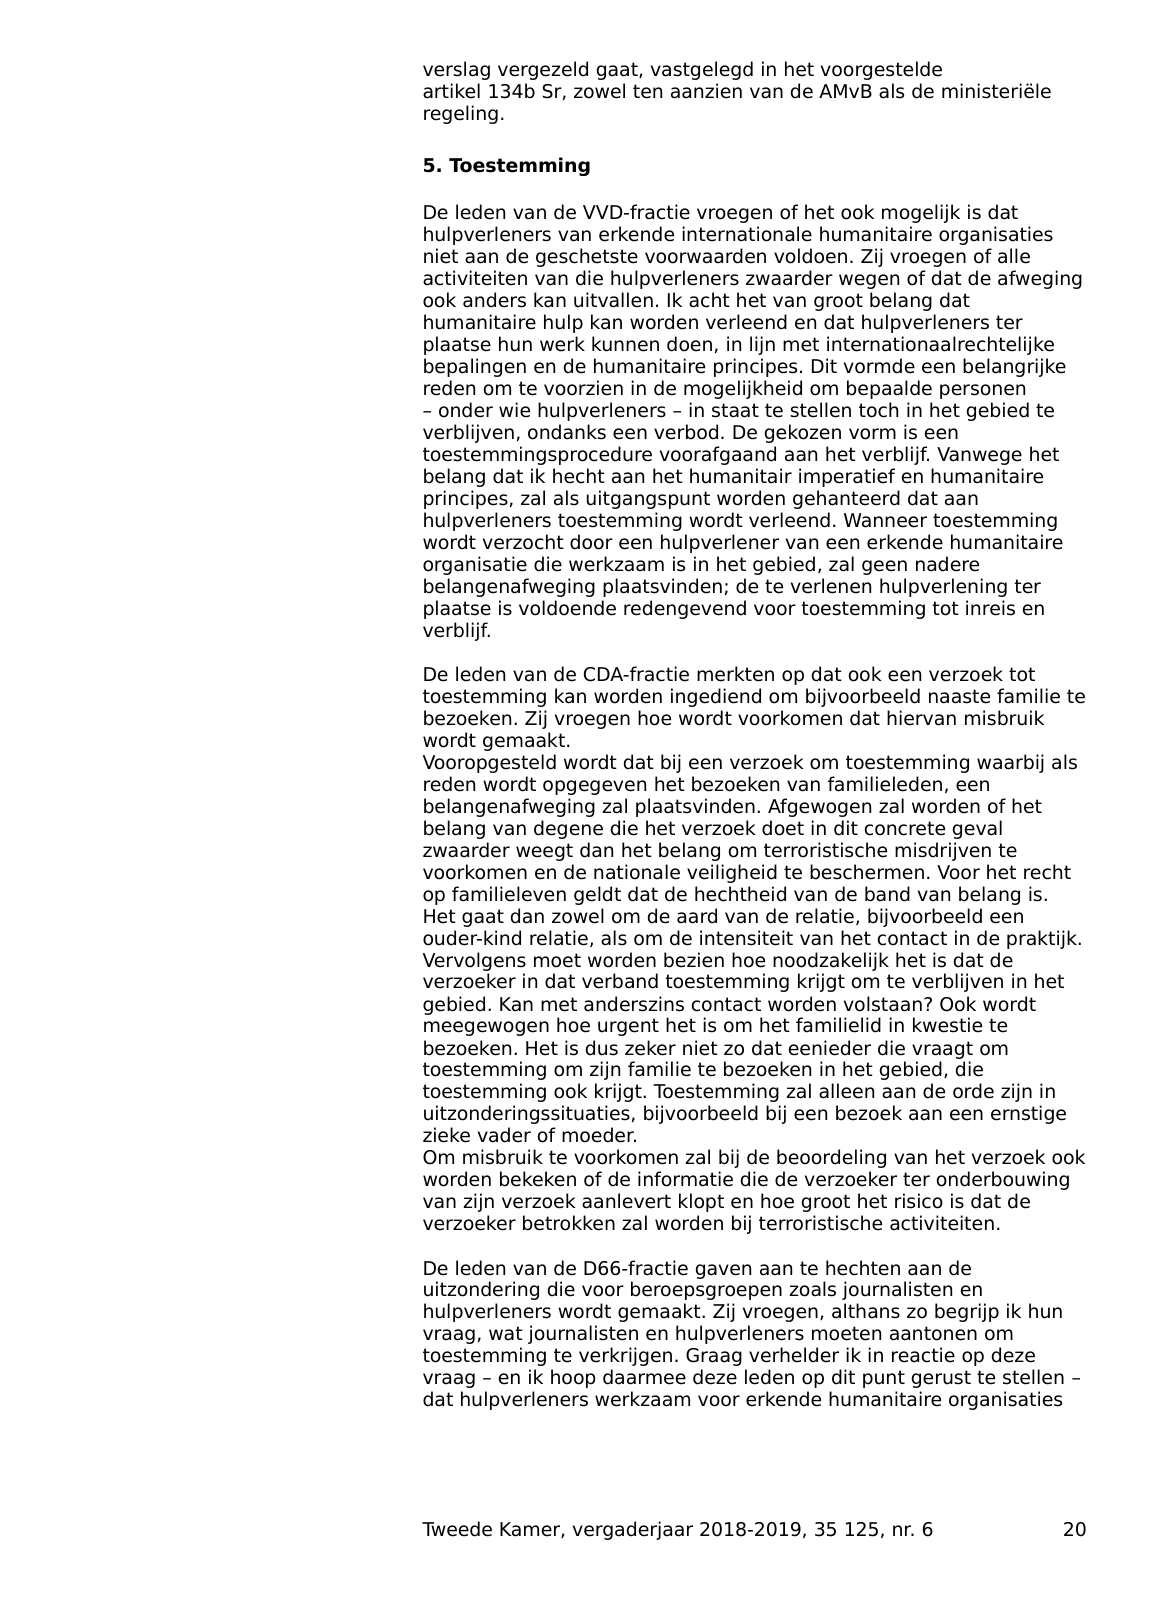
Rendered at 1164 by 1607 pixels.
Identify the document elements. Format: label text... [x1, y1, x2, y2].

subtitle 5. Toestemming [422, 155, 1087, 177]
text De leden van de CDA-fractie merkten op dat ook een verzoek tot toestemming kan worden ingediend om bijvoorbeeld naaste familie te bezoeken. Zij vroegen hoe wordt voorkomen dat hiervan misbruik wordt gemaakt. [422, 664, 1087, 752]
text De leden van de VVD-fractie vroegen of het ook mogelijk is dat hulpverleners van erkende internationale humanitaire organisaties niet aan de geschetste voorwaarden voldoen. Zij vroegen of alle activiteiten van die hulpverleners zwaarder wegen of dat de afweging ook anders kan uitvallen. Ik acht het van groot belang dat humanitaire hulp kan worden verleend en dat hulpverleners ter plaatse hun werk kunnen doen, in lijn met internationaalrechtelijke bepalingen en de humanitaire principes. Dit vormde een belangrijke reden om te voorzien in de mogelijkheid om bepaalde personen – onder wie hulpverleners – in staat te stellen toch in het gebied te verblijven, ondanks een verbod. De gekozen vorm is een toestemmingsprocedure voorafgaand aan het verblijf. Vanwege het belang dat ik hecht aan het humanitair imperatief en humanitaire principes, zal als uitgangspunt worden gehanteerd dat aan hulpverleners toestemming wordt verleend. Wanneer toestemming wordt verzocht door een hulpverlener van een erkende humanitaire organisatie die werkzaam is in het gebied, zal geen nadere belangenafweging plaatsvinden; de te verlenen hulpverlening ter plaatse is voldoende redengevend voor toestemming tot inreis en verblijf. [422, 202, 1087, 642]
text Om misbruik te voorkomen zal bij de beoordeling van het verzoek ook worden bekeken of de informatie die de verzoeker ter onderbouwing van zijn verzoek aanlevert klopt en hoe groot het risico is dat de verzoeker betrokken zal worden bij terroristische activiteiten. [422, 1147, 1087, 1235]
text Vooropgesteld wordt dat bij een verzoek om toestemming waarbij als reden wordt opgegeven het bezoeken van familieleden, een belangenafweging zal plaatsvinden. Afgewogen zal worden of het belang van degene die het verzoek doet in dit concrete geval zwaarder weegt dan het belang om terroristische misdrijven te voorkomen en de nationale veiligheid te beschermen. Voor het recht op familieleven geldt dat de hechtheid van de band van belang is. Het gaat dan zowel om de aard van de relatie, bijvoorbeeld een ouder-kind relatie, als om de intensiteit van het contact in de praktijk. Vervolgens moet worden bezien hoe noodzakelijk het is dat de verzoeker in dat verband toestemming krijgt om te verblijven in het gebied. Kan met anderszins contact worden volstaan? Ook wordt meegewogen hoe urgent het is om het familielid in kwestie te bezoeken. Het is dus zeker niet zo dat eenieder die vraagt om toestemming om zijn familie te bezoeken in het gebied, die toestemming ook krijgt. Toestemming zal alleen aan de orde zijn in uitzonderingssituaties, bijvoorbeeld bij een bezoek aan een ernstige zieke vader of moeder. [422, 752, 1087, 1147]
text De leden van de D66-fractie gaven aan te hechten aan de uitzondering die voor beroepsgroepen zoals journalisten en hulpverleners wordt gemaakt. Zij vroegen, althans zo begrijp ik hun vraag, wat journalisten en hulpverleners moeten aantonen om toestemming te verkrijgen. Graag verhelder ik in reactie op deze vraag – en ik hoop daarmee deze leden op dit punt gerust te stellen – dat hulpverleners werkzaam voor erkende humanitaire organisaties [422, 1257, 1087, 1411]
text verslag vergezeld gaat, vastgelegd in het voorgestelde artikel 134b Sr, zowel ten aanzien van de AMvB als de ministeriële regeling. [422, 59, 1087, 125]
